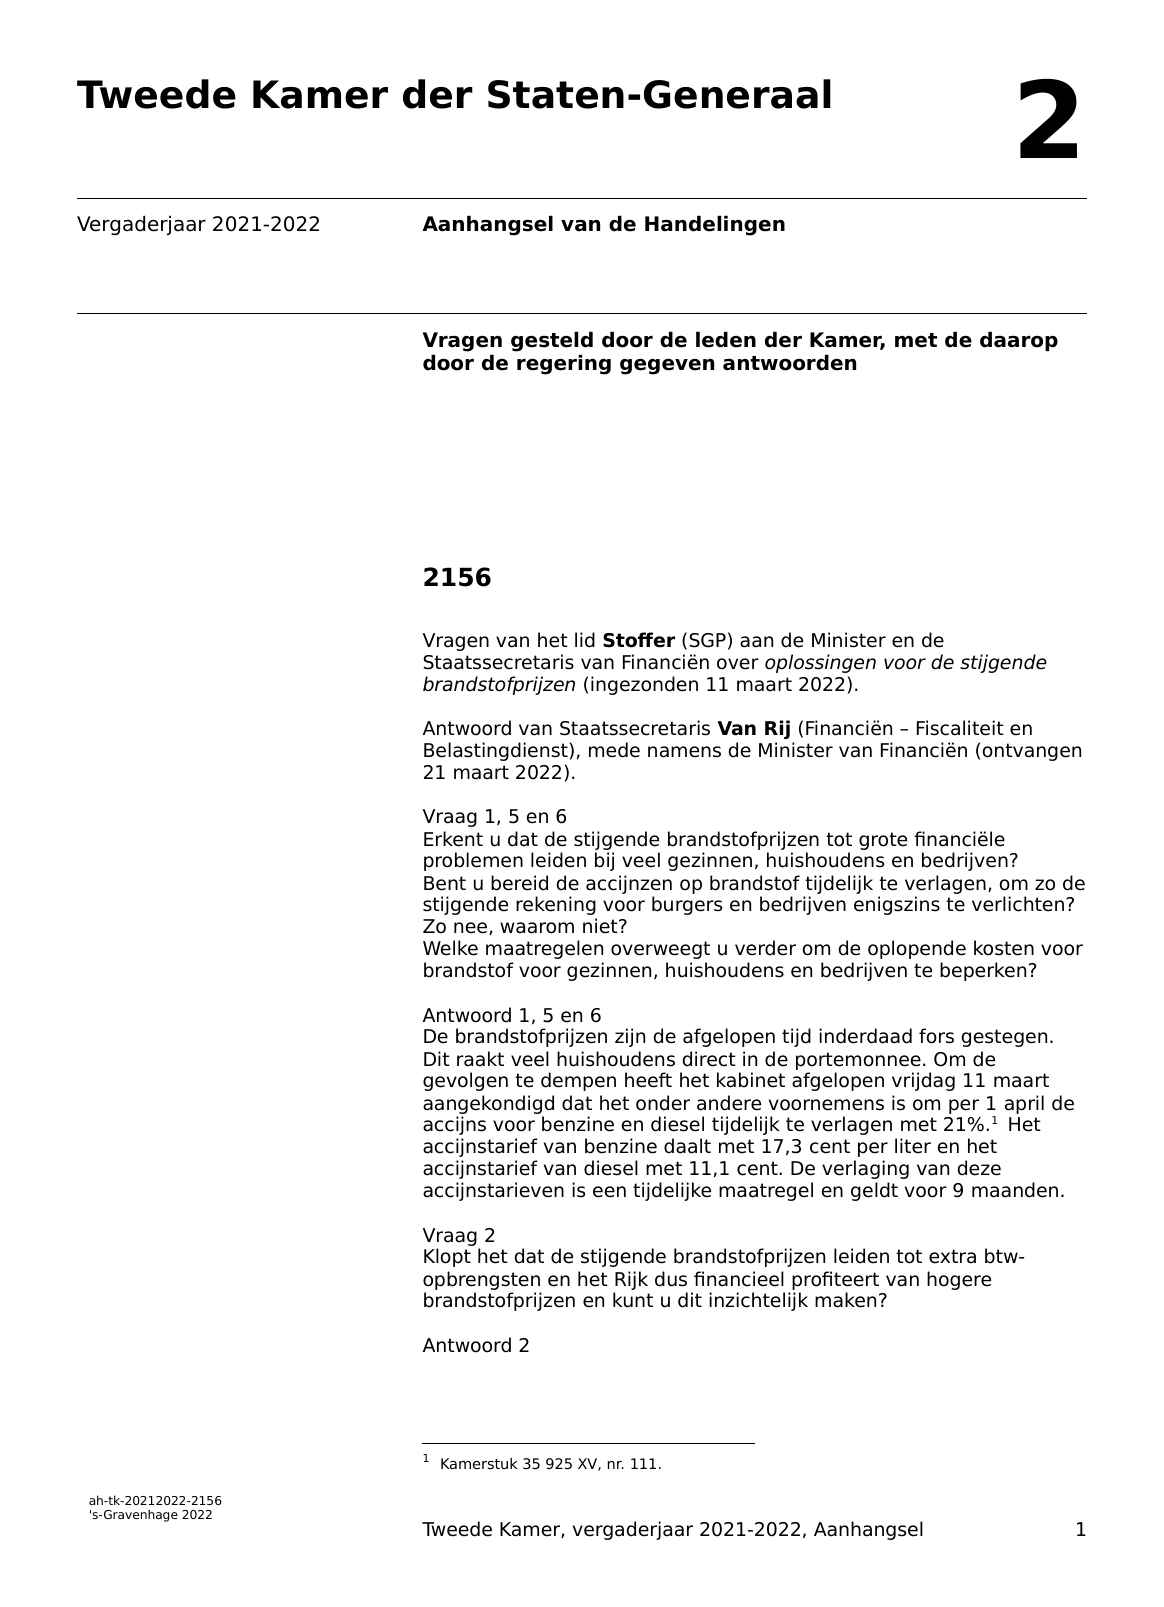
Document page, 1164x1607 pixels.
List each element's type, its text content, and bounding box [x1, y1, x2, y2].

text Erkent u dat de stijgende brandstofprijzen tot grote financiële problemen leiden bij veel gezinnen, huishoudens en bedrijven? [422, 828, 1087, 872]
text Klopt het dat de stijgende brandstofprijzen leiden tot extra btw-opbrengsten en het Rijk dus financieel profiteert van hogere brandstofprijzen en kunt u dit inzichtelijk maken? [422, 1246, 1087, 1312]
text Vragen van het lid Stoffer (SGP) aan de Minister en de Staatssecretaris van Financiën over oplossingen voor de stijgende brandstofprijzen (ingezonden 11 maart 2022). [422, 630, 1087, 696]
text Antwoord 2 [422, 1334, 1087, 1357]
text Kamerstuk 35 925 XV, nr. 111. [422, 1452, 1087, 1474]
text Vraag 2 [422, 1224, 1087, 1246]
table_cell Vragen gesteld door de leden der Kamer, met de daarop door de regering gegeven antwoorden [422, 314, 1087, 375]
text Antwoord 1, 5 en 6 [422, 1004, 1087, 1026]
text Bent u bereid de accijnzen op brandstof tijdelijk te verlagen, om zo de stijgende rekening voor burgers en bedrijven enigszins te verlichten? Zo nee, waarom niet? [422, 872, 1087, 938]
table_header Tweede Kamer der Staten-Generaal [77, 59, 886, 198]
table_cell Vergaderjaar 2021-2022 [77, 199, 422, 313]
text Welke maatregelen overweegt u verder om de oplopende kosten voor brandstof voor gezinnen, huishoudens en bedrijven te beperken? [422, 938, 1087, 982]
table_cell [77, 314, 422, 375]
text 's-Gravenhage 2022 [88, 1508, 323, 1522]
text 2156 [422, 563, 1087, 592]
table_header 2 [886, 59, 1087, 198]
text De brandstofprijzen zijn de afgelopen tijd inderdaad fors gestegen. Dit raakt veel huishoudens direct in de portemonnee. Om de gevolgen te dempen heeft het kabinet afgelopen vrijdag 11 maart aangekondigd dat het onder andere voornemens is om per 1 april de accijns voor benzine en diesel tijdelijk te verlagen met 21%. Het accijnstarief van benzine daalt met 17,3 cent per liter en het accijnstarief van diesel met 11,1 cent. De verlaging van deze accijnstarieven is een tijdelijke maatregel en geldt voor 9 maanden. [422, 1026, 1087, 1202]
text Antwoord van Staatssecretaris Van Rij (Financiën – Fiscaliteit en Belastingdienst), mede namens de Minister van Financiën (ontvangen 21 maart 2022). [422, 718, 1087, 784]
text ah-tk-20212022-2156 [88, 1494, 323, 1508]
text Vraag 1, 5 en 6 [422, 806, 1087, 828]
table_cell Aanhangsel van de Handelingen [422, 199, 1087, 313]
